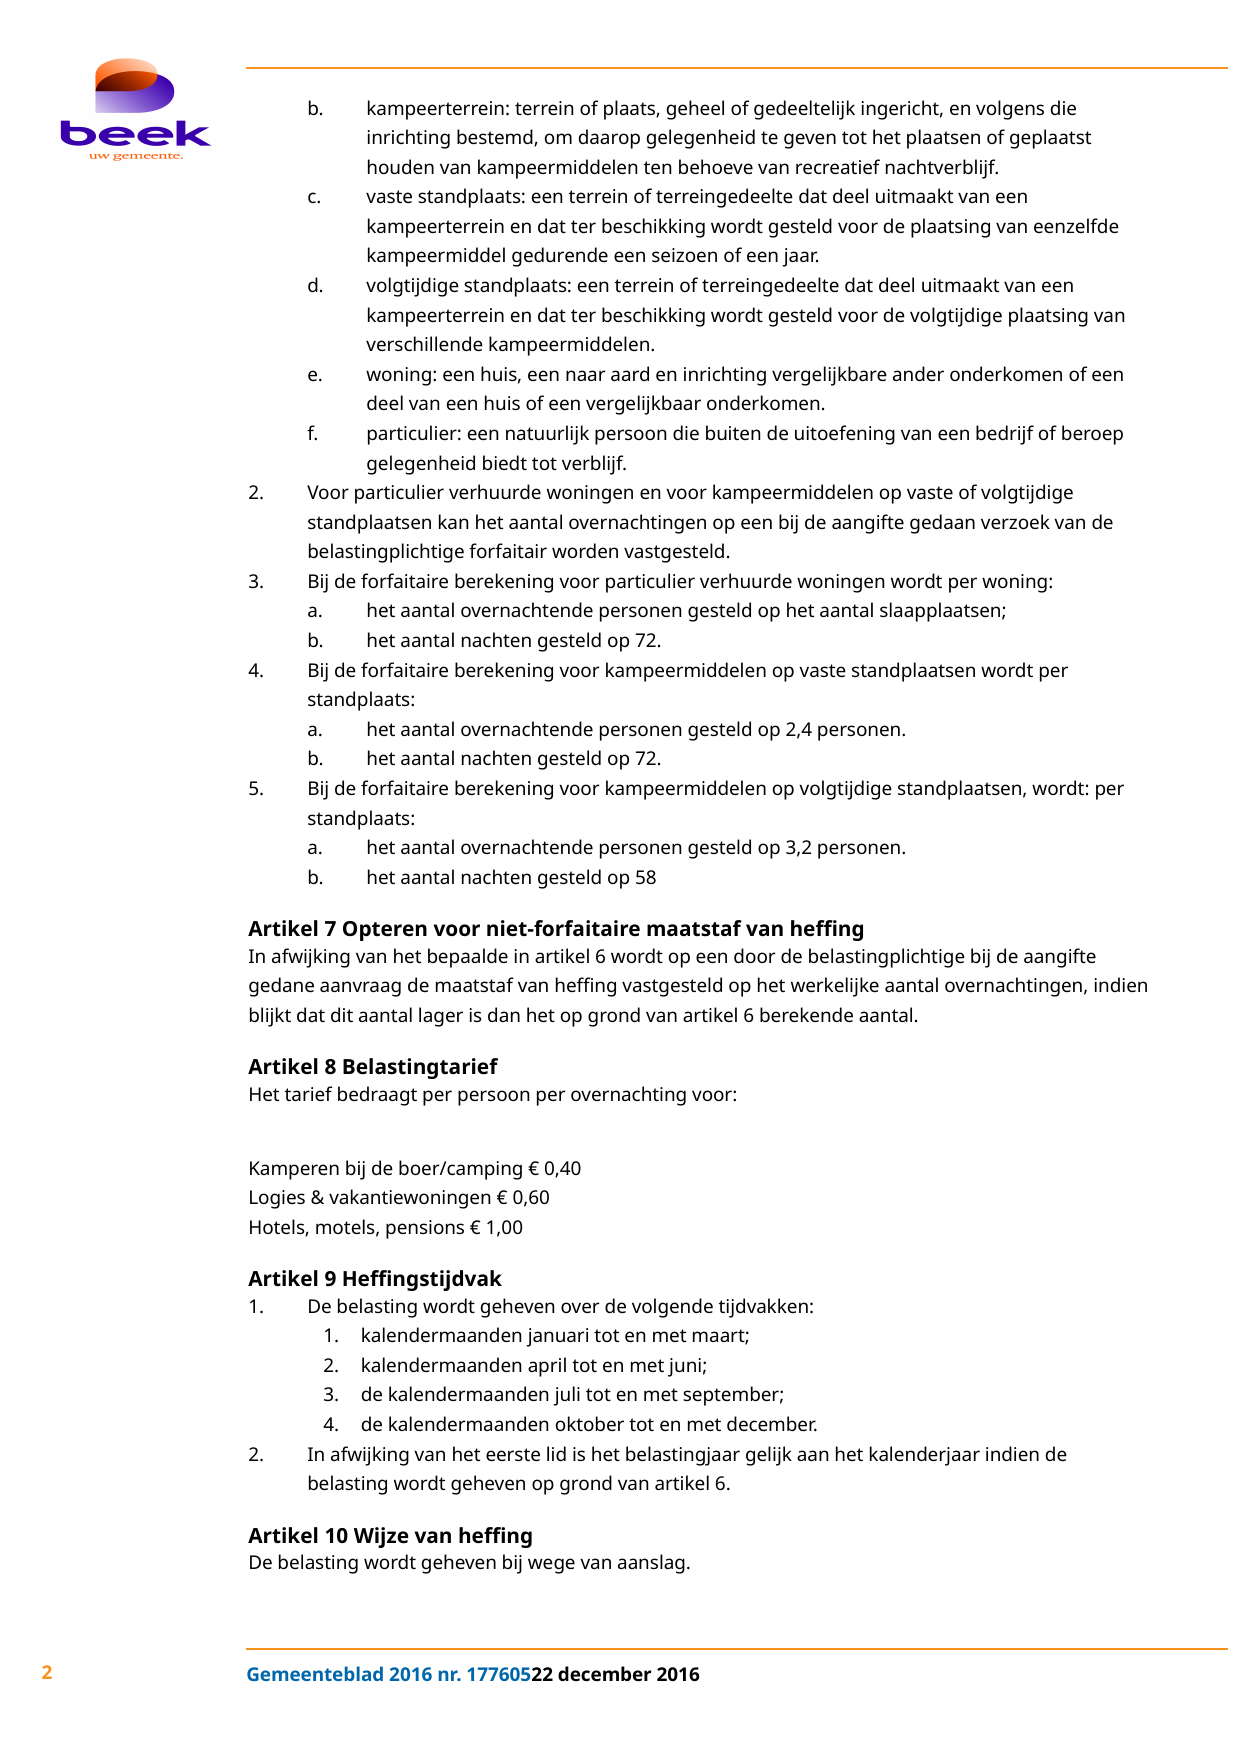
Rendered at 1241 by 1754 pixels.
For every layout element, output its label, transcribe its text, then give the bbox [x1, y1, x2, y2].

text Het tarief bedraagt per persoon per overnachting voor: [248, 1081, 1152, 1107]
list Bij de forfaitaire berekening voor kampeermiddelen op vaste standplaatsen wordt per standplaats: [248, 657, 1152, 712]
list het aantal nachten gesteld op 58 [307, 864, 1152, 890]
list het aantal overnachtende personen gesteld op 2,4 personen. [307, 716, 1152, 742]
list De belasting wordt geheven over de volgende tijdvakken: [248, 1293, 1152, 1319]
list particulier: een natuurlijk persoon die buiten de uitoefening van een bedrijf of beroep gelegenheid biedt tot verblijf. [307, 420, 1152, 476]
text Artikel 10 Wijze van heffing [248, 1521, 1152, 1549]
list het aantal nachten gesteld op 72. [307, 746, 1152, 771]
list het aantal overnachtende personen gesteld op het aantal slaapplaatsen; [307, 598, 1152, 623]
list het aantal nachten gesteld op 72. [307, 627, 1152, 653]
list In afwijking van het eerste lid is het belastingjaar gelijk aan het kalenderjaar indien de belasting wordt geheven op grond van artikel 6. [248, 1441, 1152, 1496]
text Kamperen bij de boer/camping € 0,40 [248, 1155, 1152, 1181]
list de kalendermaanden oktober tot en met december. [323, 1411, 1152, 1437]
text Artikel 9 Heffingstijdvak [248, 1264, 1152, 1293]
list Bij de forfaitaire berekening voor kampeermiddelen op volgtijdige standplaatsen, wordt: per standplaats: [248, 775, 1152, 831]
text De belasting wordt geheven bij wege van aanslag. [248, 1549, 1152, 1575]
list Bij de forfaitaire berekening voor particulier verhuurde woningen wordt per woning: [248, 568, 1152, 594]
list de kalendermaanden juli tot en met september; [323, 1382, 1152, 1407]
text Hotels, motels, pensions € 1,00 [248, 1214, 1152, 1240]
list vaste standplaats: een terrein of terreingedeelte dat deel uitmaakt van een kampeerterrein en dat ter beschikking wordt gesteld voor de plaatsing van eenzelfde kampeermiddel gedurende een seizoen of een jaar. [307, 183, 1152, 268]
text Artikel 8 Belastingtarief [248, 1052, 1152, 1081]
list volgtijdige standplaats: een terrein of terreingedeelte dat deel uitmaakt van een kampeerterrein en dat ter beschikking wordt gesteld voor de volgtijdige plaatsing van verschillende kampeermiddelen. [307, 272, 1152, 357]
picture [41, 47, 231, 172]
list kampeerterrein: terrein of plaats, geheel of gedeeltelijk ingericht, en volgens die inrichting bestemd, om daarop gelegenheid te geven tot het plaatsen of geplaatst houden van kampeermiddelen ten behoeve van recreatief nachtverblijf. [307, 95, 1152, 180]
text In afwijking van het bepaalde in artikel 6 wordt op een door de belastingplichtige bij de aangifte gedane aanvraag de maatstaf van heffing vastgesteld op het werkelijke aantal overnachtingen, indien blijkt dat dit aantal lager is dan het op grond van artikel 6 berekende aantal. [248, 943, 1152, 1028]
text Logies & vakantiewoningen € 0,60 [248, 1184, 1152, 1210]
list Voor particulier verhuurde woningen en voor kampeermiddelen op vaste of volgtijdige standplaatsen kan het aantal overnachtingen op een bij de aangifte gedaan verzoek van de belastingplichtige forfaitair worden vastgesteld. [248, 479, 1152, 564]
text Artikel 7 Opteren voor niet-forfaitaire maatstaf van heffing [248, 914, 1152, 943]
list woning: een huis, een naar aard en inrichting vergelijkbare ander onderkomen of een deel van een huis of een vergelijkbaar onderkomen. [307, 361, 1152, 416]
list kalendermaanden april tot en met juni; [323, 1352, 1152, 1378]
list het aantal overnachtende personen gesteld op 3,2 personen. [307, 834, 1152, 860]
list kalendermaanden januari tot en met maart; [323, 1322, 1152, 1348]
